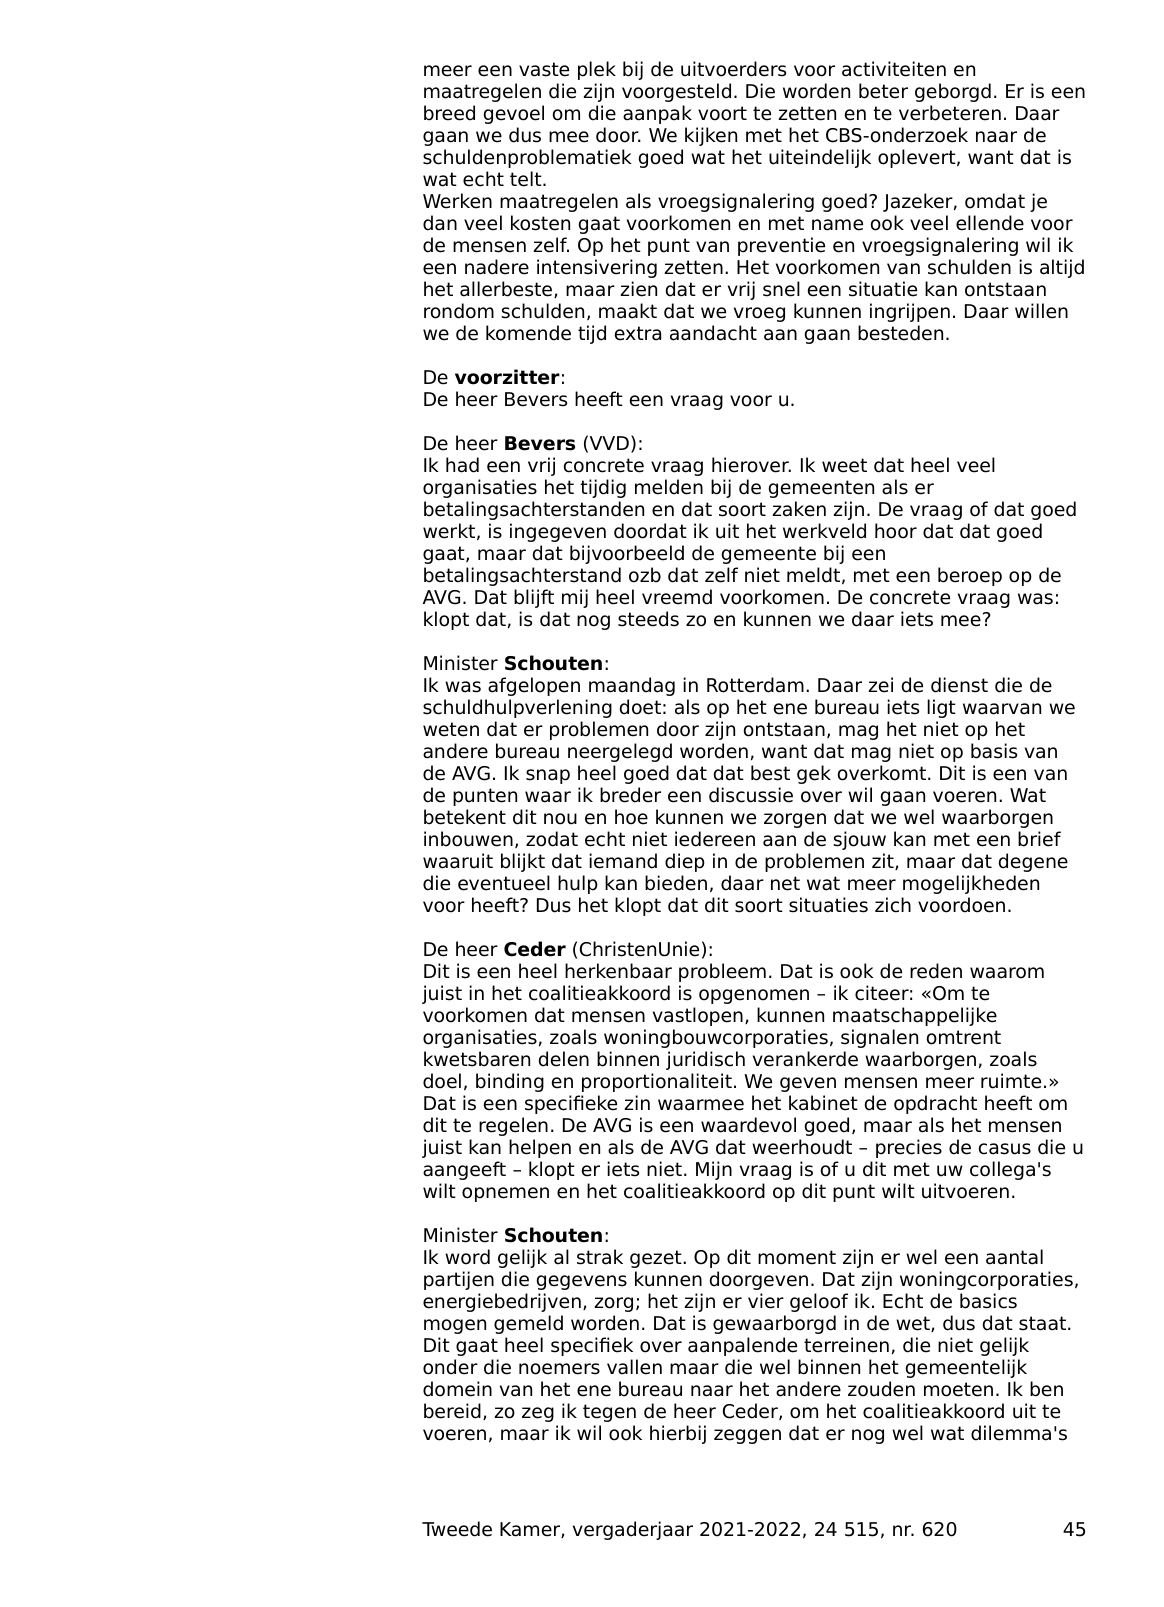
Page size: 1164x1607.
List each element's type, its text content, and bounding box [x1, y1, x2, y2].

text Ik word gelijk al strak gezet. Op dit moment zijn er wel een aantal partijen die gegevens kunnen doorgeven. Dat zijn woningcorporaties, energiebedrijven, zorg; het zijn er vier geloof ik. Echt de basics mogen gemeld worden. Dat is gewaarborgd in de wet, dus dat staat. Dit gaat heel specifiek over aanpalende terreinen, die niet gelijk onder die noemers vallen maar die wel binnen het gemeentelijk domein van het ene bureau naar het andere zouden moeten. Ik ben bereid, zo zeg ik tegen de heer Ceder, om het coalitieakkoord uit te voeren, maar ik wil ook hierbij zeggen dat er nog wel wat dilemma's [422, 1247, 1087, 1445]
text Minister Schouten: [422, 653, 1087, 675]
text De heer Ceder (ChristenUnie): [422, 939, 1087, 961]
text Minister Schouten: [422, 1225, 1087, 1247]
text De heer Bevers (VVD): [422, 433, 1087, 455]
text meer een vaste plek bij de uitvoerders voor activiteiten en maatregelen die zijn voorgesteld. Die worden beter geborgd. Er is een breed gevoel om die aanpak voort te zetten en te verbeteren. Daar gaan we dus mee door. We kijken met het CBS-onderzoek naar de schuldenproblematiek goed wat het uiteindelijk oplevert, want dat is wat echt telt. [422, 59, 1087, 191]
text De heer Bevers heeft een vraag voor u. [422, 389, 1087, 411]
text Dit is een heel herkenbaar probleem. Dat is ook de reden waarom juist in het coalitieakkoord is opgenomen – ik citeer: «Om te voorkomen dat mensen vastlopen, kunnen maatschappelijke organisaties, zoals woningbouwcorporaties, signalen omtrent kwetsbaren delen binnen juridisch verankerde waarborgen, zoals doel, binding en proportionaliteit. We geven mensen meer ruimte.» Dat is een specifieke zin waarmee het kabinet de opdracht heeft om dit te regelen. De AVG is een waardevol goed, maar als het mensen juist kan helpen en als de AVG dat weerhoudt – precies de casus die u aangeeft – klopt er iets niet. Mijn vraag is of u dit met uw collega's wilt opnemen en het coalitieakkoord op dit punt wilt uitvoeren. [422, 961, 1087, 1203]
text Ik had een vrij concrete vraag hierover. Ik weet dat heel veel organisaties het tijdig melden bij de gemeenten als er betalingsachterstanden en dat soort zaken zijn. De vraag of dat goed werkt, is ingegeven doordat ik uit het werkveld hoor dat dat goed gaat, maar dat bijvoorbeeld de gemeente bij een betalingsachterstand ozb dat zelf niet meldt, met een beroep op de AVG. Dat blijft mij heel vreemd voorkomen. De concrete vraag was: klopt dat, is dat nog steeds zo en kunnen we daar iets mee? [422, 455, 1087, 631]
text De voorzitter: [422, 367, 1087, 389]
text Werken maatregelen als vroegsignalering goed? Jazeker, omdat je dan veel kosten gaat voorkomen en met name ook veel ellende voor de mensen zelf. Op het punt van preventie en vroegsignalering wil ik een nadere intensivering zetten. Het voorkomen van schulden is altijd het allerbeste, maar zien dat er vrij snel een situatie kan ontstaan rondom schulden, maakt dat we vroeg kunnen ingrijpen. Daar willen we de komende tijd extra aandacht aan gaan besteden. [422, 191, 1087, 345]
text Ik was afgelopen maandag in Rotterdam. Daar zei de dienst die de schuldhulpverlening doet: als op het ene bureau iets ligt waarvan we weten dat er problemen door zijn ontstaan, mag het niet op het andere bureau neergelegd worden, want dat mag niet op basis van de AVG. Ik snap heel goed dat dat best gek overkomt. Dit is een van de punten waar ik breder een discussie over wil gaan voeren. Wat betekent dit nou en hoe kunnen we zorgen dat we wel waarborgen inbouwen, zodat echt niet iedereen aan de sjouw kan met een brief waaruit blijkt dat iemand diep in de problemen zit, maar dat degene die eventueel hulp kan bieden, daar net wat meer mogelijkheden voor heeft? Dus het klopt dat dit soort situaties zich voordoen. [422, 675, 1087, 917]
